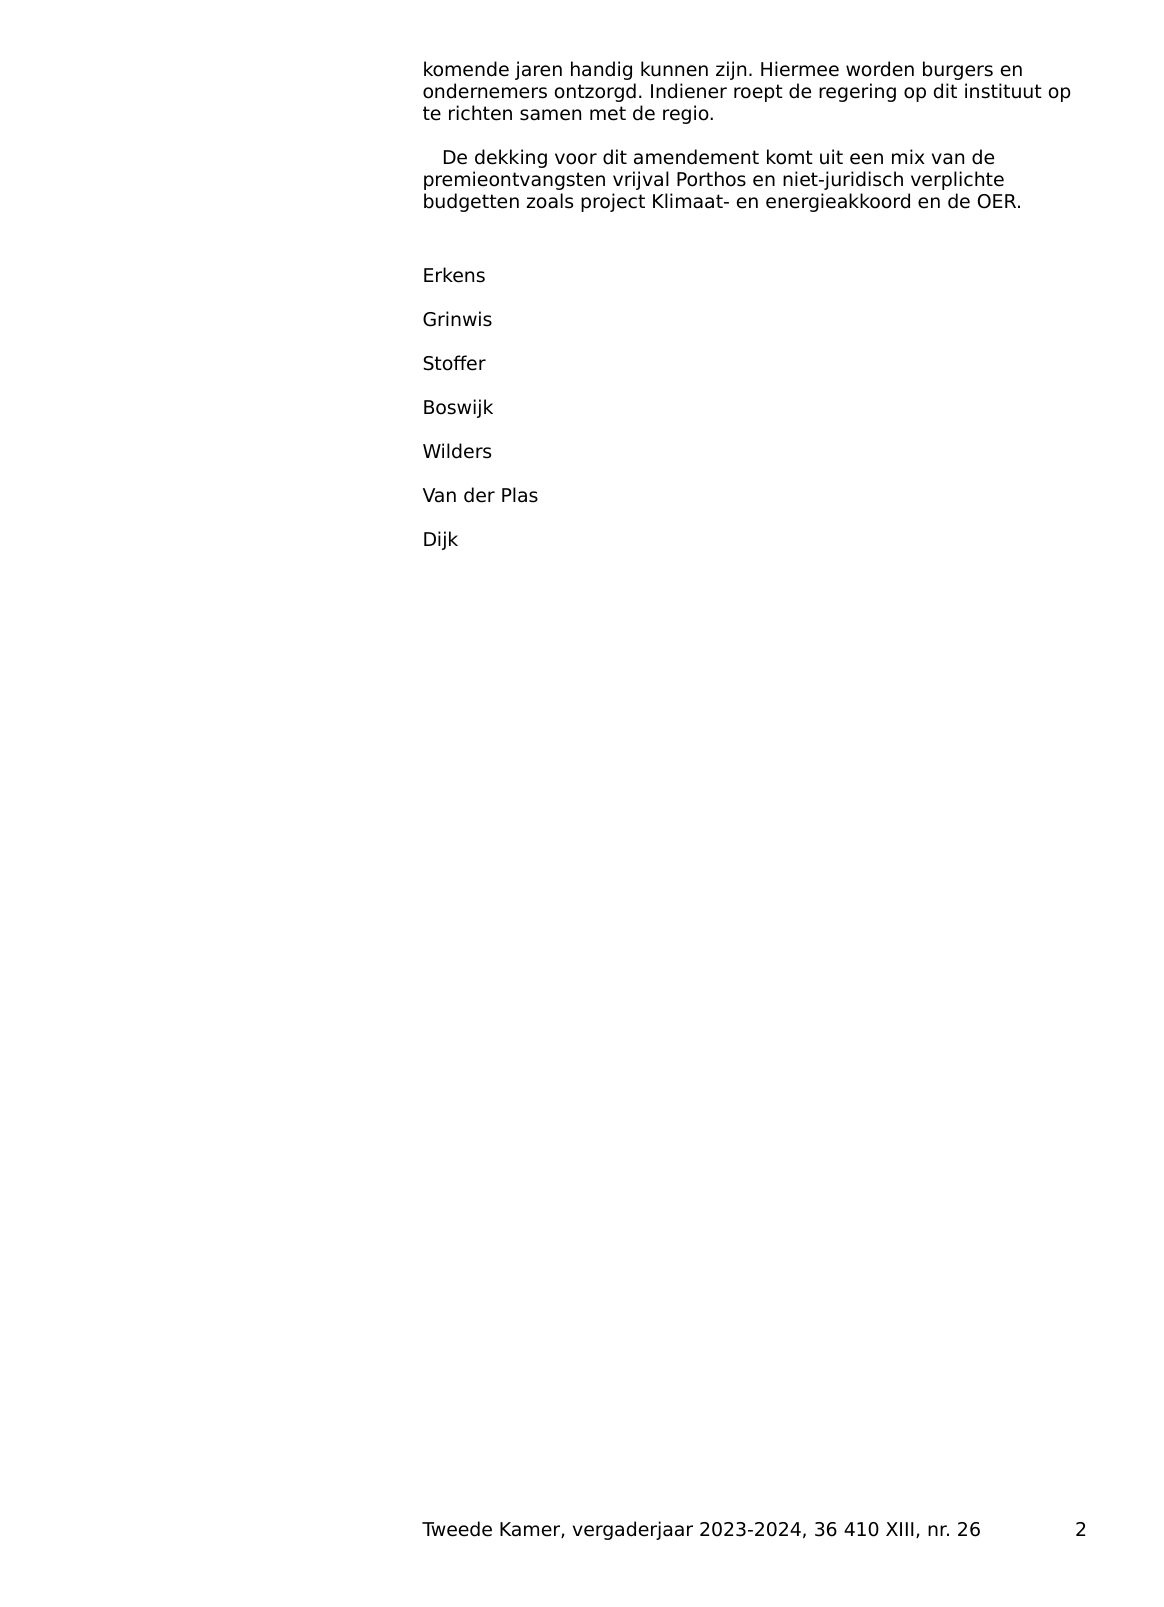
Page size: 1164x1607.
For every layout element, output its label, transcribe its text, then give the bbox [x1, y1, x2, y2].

text De dekking voor dit amendement komt uit een mix van de premieontvangsten vrijval Porthos en niet-juridisch verplichte budgetten zoals project Klimaat- en energieakkoord en de OER. [422, 147, 1087, 213]
text komende jaren handig kunnen zijn. Hiermee worden burgers en ondernemers ontzorgd. Indiener roept de regering op dit instituut op te richten samen met de regio. [422, 59, 1087, 125]
text Erkens Grinwis Stoffer Boswijk Wilders Van der Plas Dijk [422, 243, 1087, 551]
